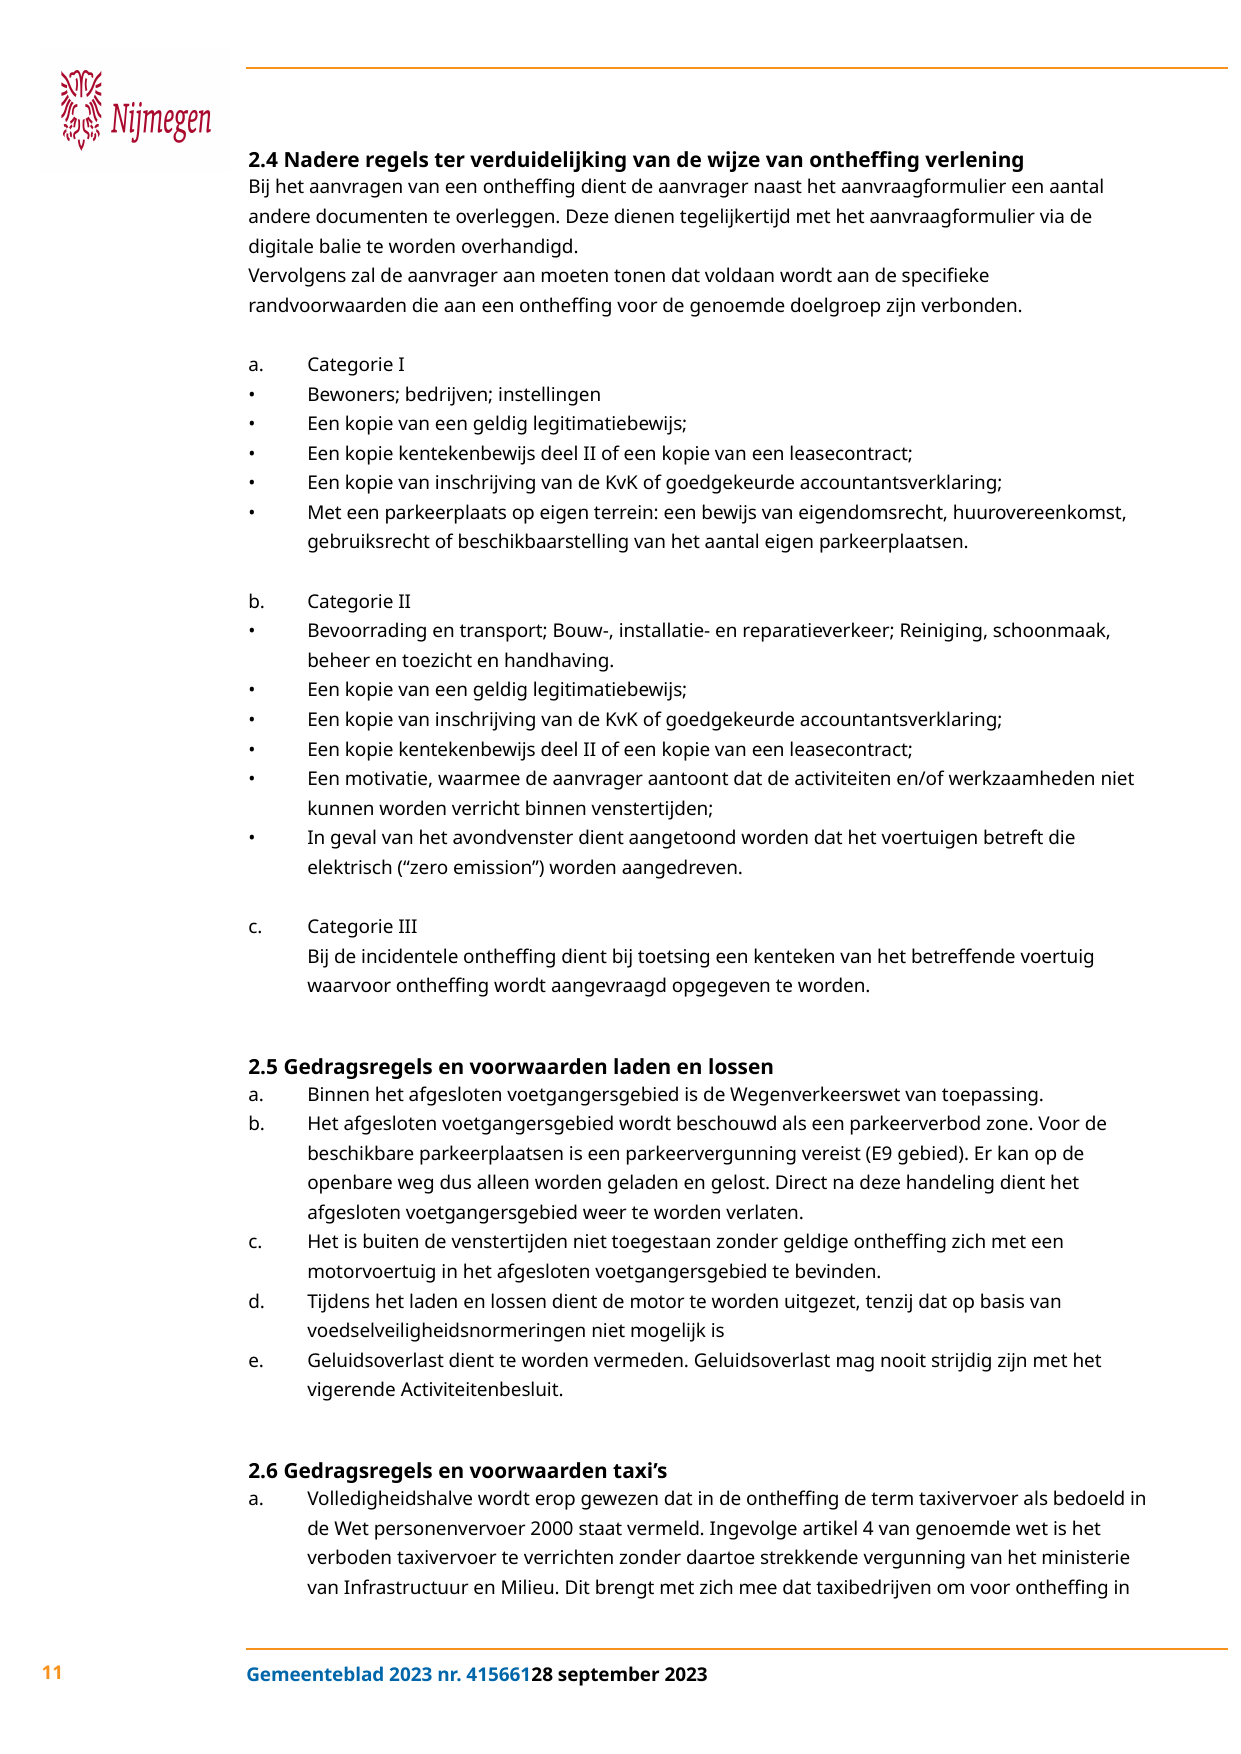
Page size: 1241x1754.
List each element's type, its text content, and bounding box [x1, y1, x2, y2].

text Vervolgens zal de aanvrager aan moeten tonen dat voldaan wordt aan de specifieke randvoorwaarden die aan een ontheffing voor de genoemde doelgroep zijn verbonden. [248, 262, 1152, 318]
list Volledigheidshalve wordt erop gewezen dat in de ontheffing de term taxivervoer als bedoeld in de Wet personenvervoer 2000 staat vermeld. Ingevolge artikel 4 van genoemde wet is het verboden taxivervoer te verrichten zonder daartoe strekkende vergunning van het ministerie van Infrastructuur en Milieu. Dit brengt met zich mee dat taxibedrijven om voor ontheffing in [248, 1485, 1152, 1599]
list Bewoners; bedrijven; instellingen [248, 381, 1152, 406]
list Tijdens het laden en lossen dient de motor te worden uitgezet, tenzij dat op basis van voedselveiligheidsnormeringen niet mogelijk is [248, 1288, 1152, 1343]
list Categorie II [248, 588, 1152, 613]
list Categorie I [248, 351, 1152, 377]
list Een kopie van een geldig legitimatiebewijs; [248, 677, 1152, 702]
list Bij de incidentele ontheffing dient bij toetsing een kenteken van het betreffende voertuig waarvoor ontheffing wordt aangevraagd opgegeven te worden. [248, 943, 1152, 998]
list Geluidsoverlast dient te worden vermeden. Geluidsoverlast mag nooit strijdig zijn met het vigerende Activiteitenbesluit. [248, 1347, 1152, 1402]
list Het afgesloten voetgangersgebied wordt beschouwd als een parkeerverbod zone. Voor de beschikbare parkeerplaatsen is een parkeervergunning vereist (E9 gebied). Er kan op de openbare weg dus alleen worden geladen en gelost. Direct na deze handeling dient het afgesloten voetgangersgebied weer te worden verlaten. [248, 1110, 1152, 1225]
list Met een parkeerplaats op eigen terrein: een bewijs van eigendomsrecht, huurovereenkomst, gebruiksrecht of beschikbaarstelling van het aantal eigen parkeerplaatsen. [248, 499, 1152, 554]
picture [41, 47, 231, 172]
text 2.6 Gedragsregels en voorwaarden taxi’s [248, 1457, 1152, 1485]
list In geval van het avondvenster dient aangetoond worden dat het voertuigen betreft die elektrisch (“zero emission”) worden aangedreven. [248, 824, 1152, 880]
list Een kopie van een geldig legitimatiebewijs; [248, 410, 1152, 436]
list Het is buiten de venstertijden niet toegestaan zonder geldige ontheffing zich met een motorvoertuig in het afgesloten voetgangersgebied te bevinden. [248, 1229, 1152, 1284]
text 2.5 Gedragsregels en voorwaarden laden en lossen [248, 1052, 1152, 1081]
list Een kopie van inschrijving van de KvK of goedgekeurde accountantsverklaring; [248, 706, 1152, 732]
list Een motivatie, waarmee de aanvrager aantoont dat de activiteiten en/of werkzaamheden niet kunnen worden verricht binnen venstertijden; [248, 765, 1152, 821]
list Categorie III [248, 913, 1152, 939]
list Bevoorrading en transport; Bouw-, installatie- en reparatieverkeer; Reiniging, schoonmaak, beheer en toezicht en handhaving. [248, 617, 1152, 673]
text Bij het aanvragen van een ontheffing dient de aanvrager naast het aanvraagformulier een aantal andere documenten te overleggen. Deze dienen tegelijkertijd met het aanvraagformulier via de digitale balie te worden overhandigd. [248, 174, 1152, 258]
text 2.4 Nadere regels ter verduidelijking van de wijze van ontheffing verlening [248, 145, 1152, 174]
list Binnen het afgesloten voetgangersgebied is de Wegenverkeerswet van toepassing. [248, 1081, 1152, 1107]
list Een kopie van inschrijving van de KvK of goedgekeurde accountantsverklaring; [248, 469, 1152, 495]
list Een kopie kentekenbewijs deel II of een kopie van een leasecontract; [248, 736, 1152, 761]
list Een kopie kentekenbewijs deel II of een kopie van een leasecontract; [248, 440, 1152, 466]
